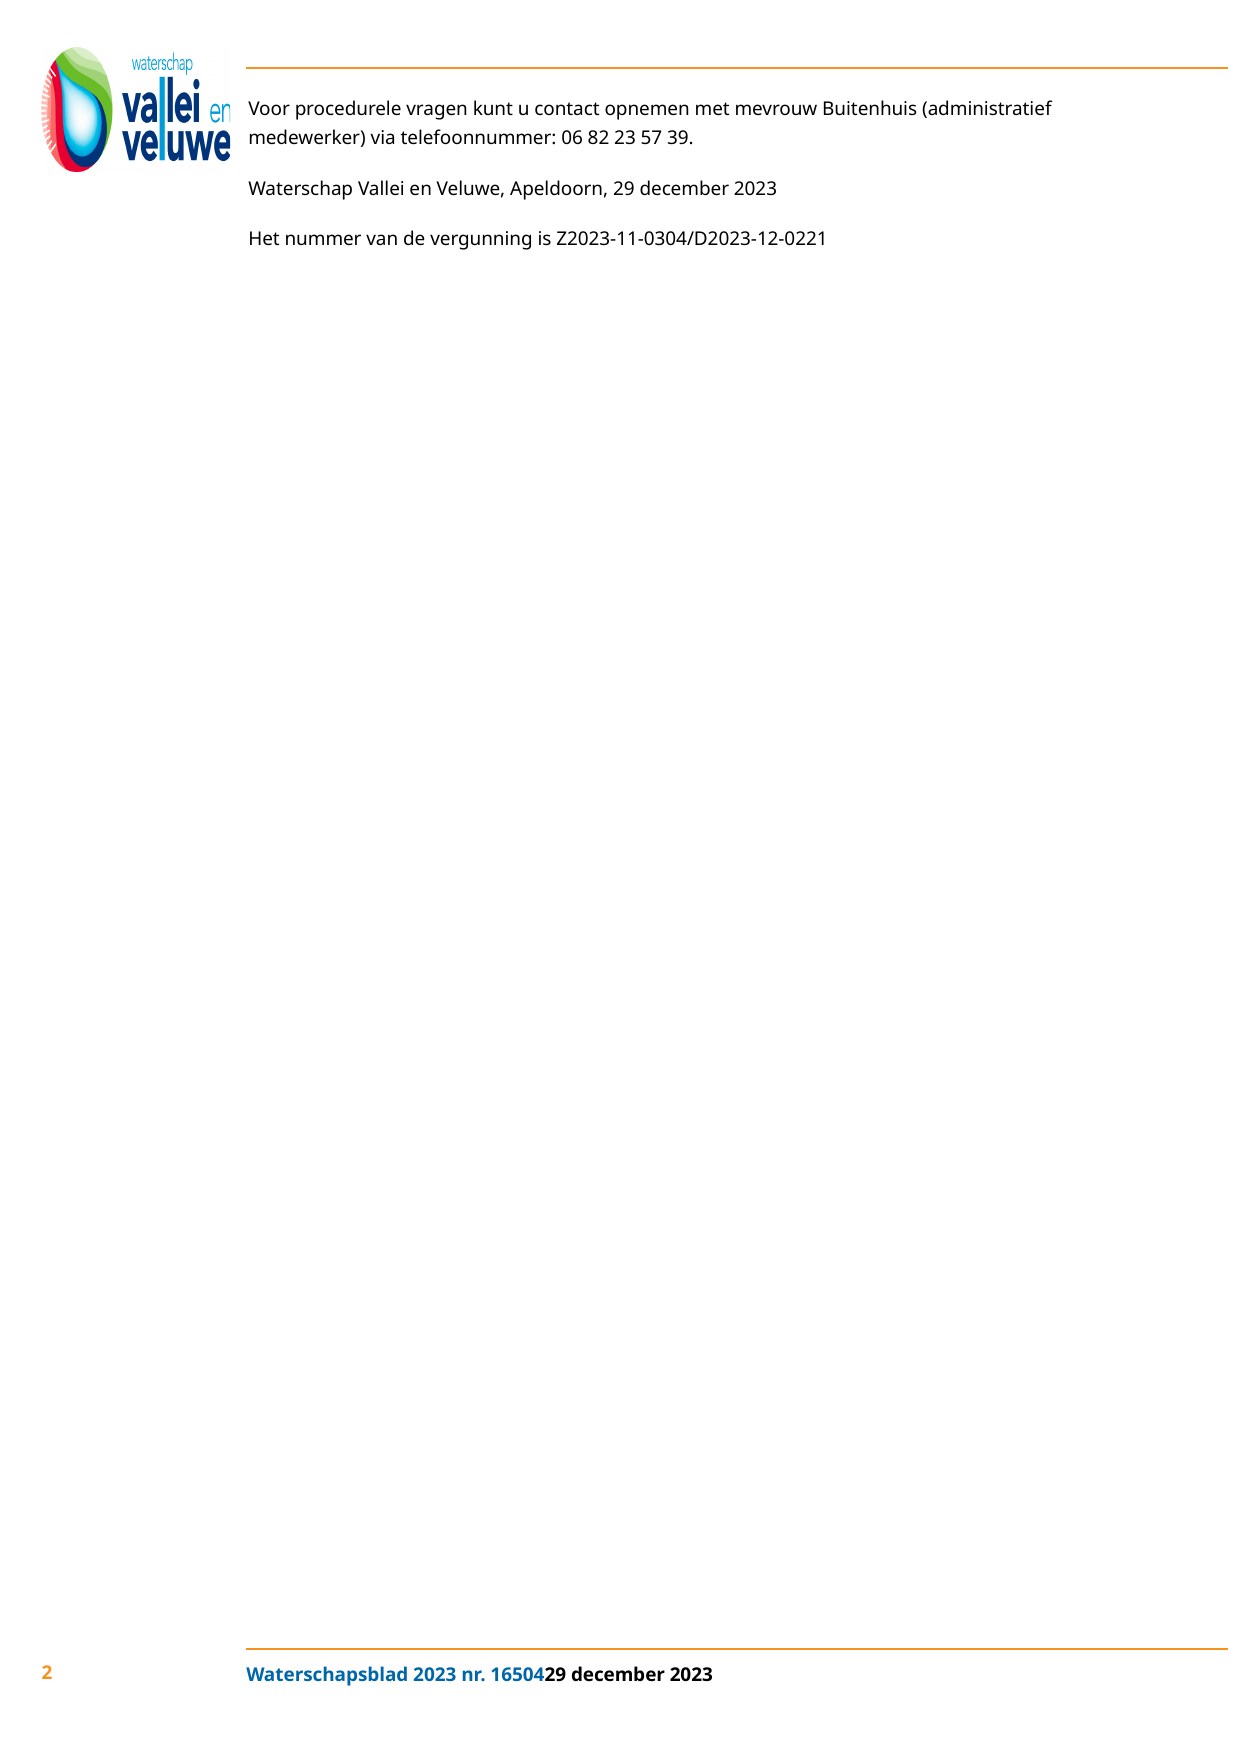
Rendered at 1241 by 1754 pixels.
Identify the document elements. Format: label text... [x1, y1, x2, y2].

text Waterschap Vallei en Veluwe, Apeldoorn, 29 december 2023 [248, 175, 1152, 201]
text Het nummer van de vergunning is Z2023-11-0304/D2023-12-0221 [248, 225, 1152, 251]
text Voor procedurele vragen kunt u contact opnemen met mevrouw Buitenhuis (administratief medewerker) via telefoonnummer: 06 82 23 57 39. [248, 95, 1152, 150]
picture [41, 47, 231, 172]
